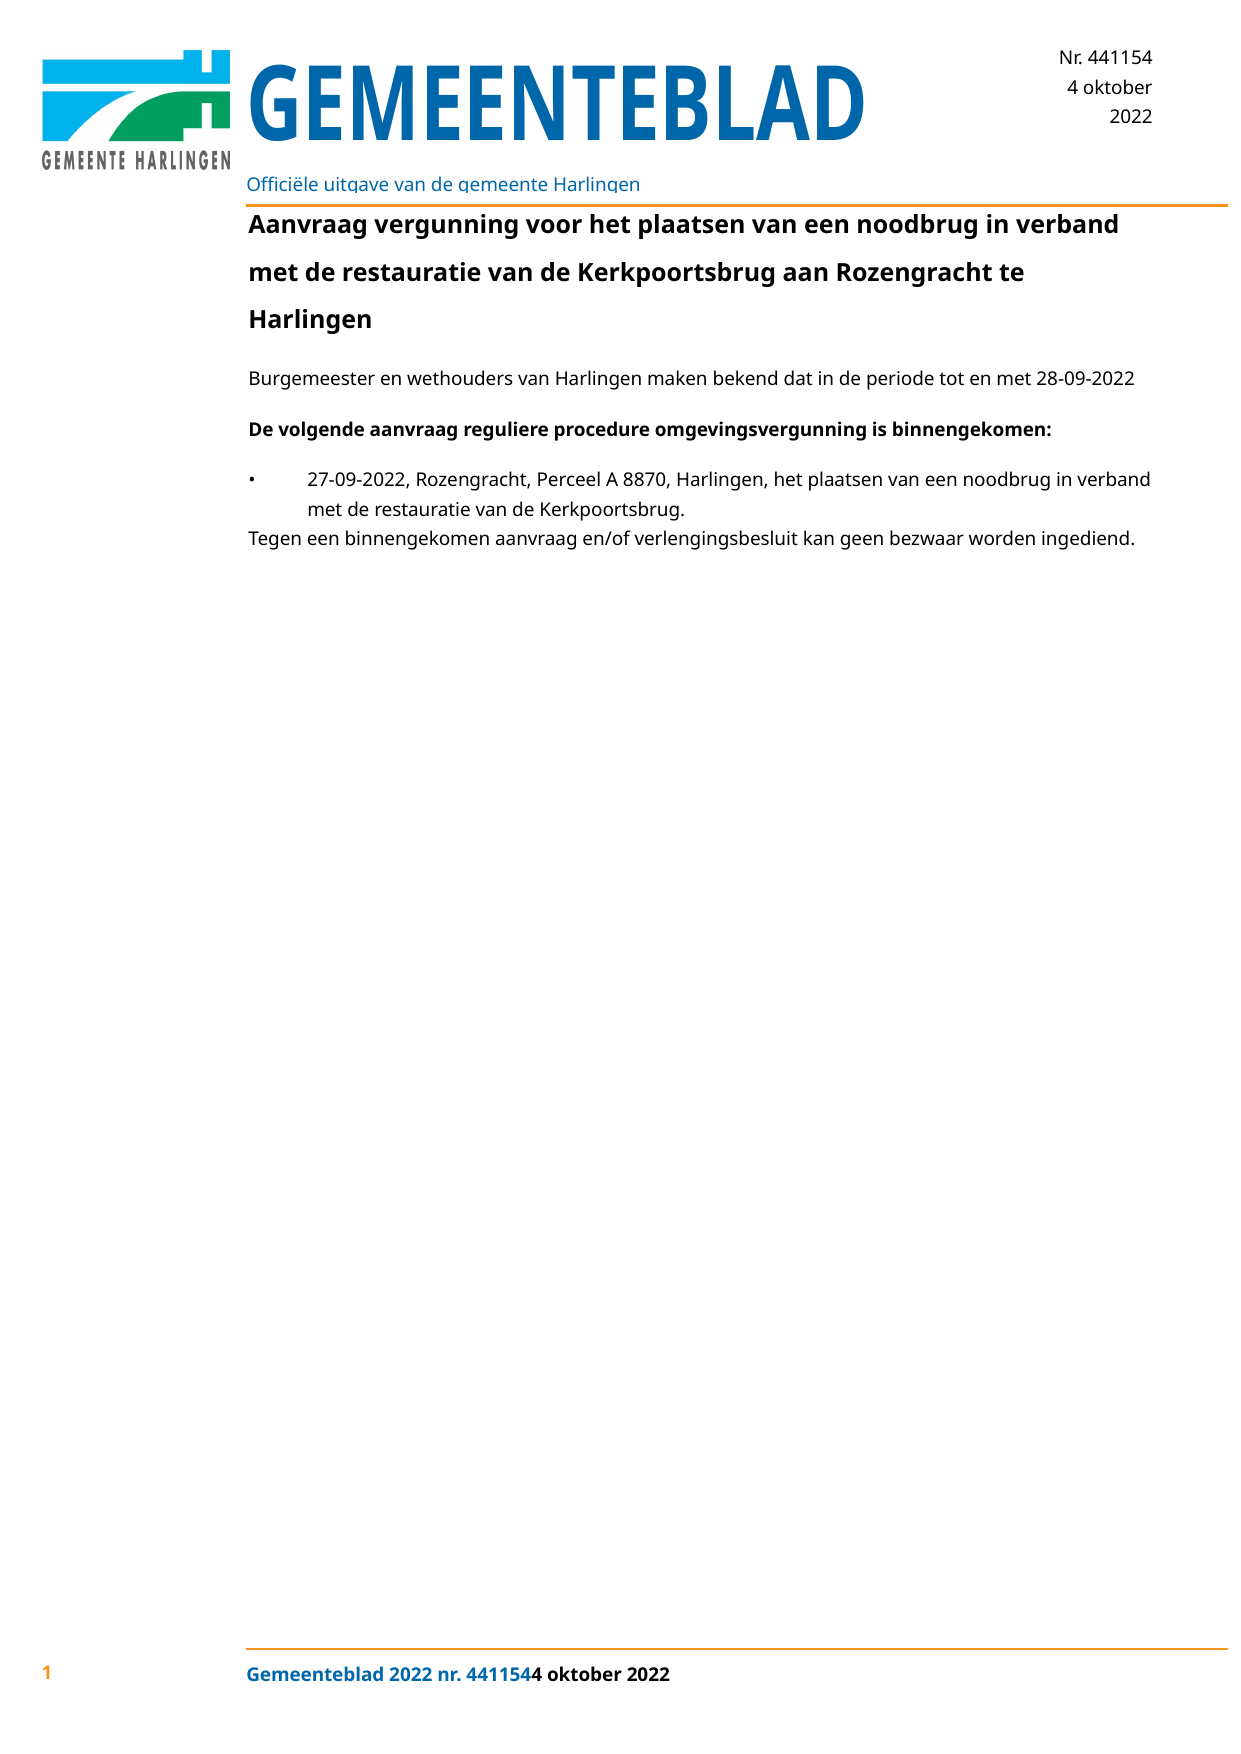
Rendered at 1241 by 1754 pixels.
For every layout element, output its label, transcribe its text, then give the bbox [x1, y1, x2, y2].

text De volgende aanvraag reguliere procedure omgevingsvergunning is binnengekomen: [248, 416, 1152, 442]
picture [41, 47, 231, 172]
text Burgemeester en wethouders van Harlingen maken bekend dat in de periode tot en met 28-09-2022 [248, 366, 1152, 391]
list 27-09-2022, Rozengracht, Perceel A 8870, Harlingen, het plaatsen van een noodbrug in verband met de restauratie van de Kerkpoortsbrug. [248, 466, 1152, 522]
text Aanvraag vergunning voor het plaatsen van een noodbrug in verband met de restauratie van de Kerkpoortsbrug aan Rozengracht te Harlingen [248, 207, 1152, 336]
text Tegen een binnengekomen aanvraag en/of verlengingsbesluit kan geen bezwaar worden ingediend. [248, 526, 1152, 551]
